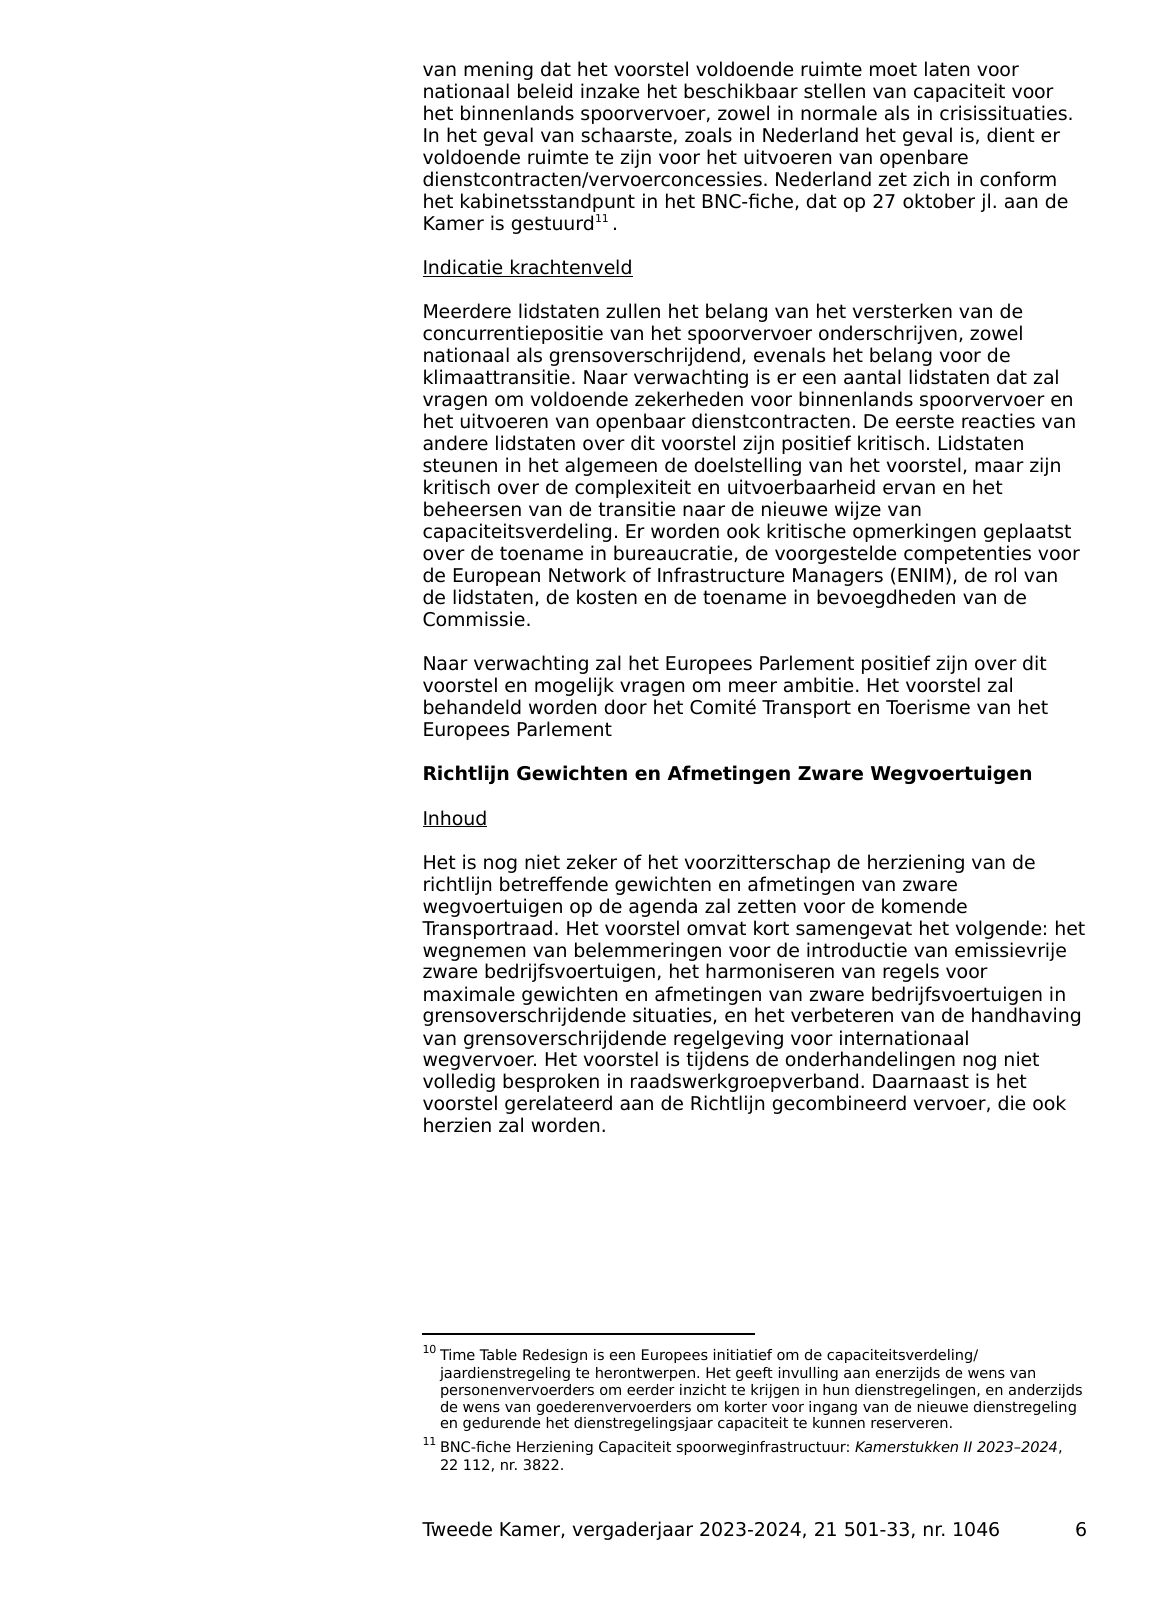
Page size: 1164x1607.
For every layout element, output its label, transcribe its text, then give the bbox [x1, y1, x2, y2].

text van mening dat het voorstel voldoende ruimte moet laten voor nationaal beleid inzake het beschikbaar stellen van capaciteit voor het binnenlands spoorvervoer, zowel in normale als in crisissituaties. In het geval van schaarste, zoals in Nederland het geval is, dient er voldoende ruimte te zijn voor het uitvoeren van openbare dienstcontracten/vervoerconcessies. Nederland zet zich in conform het kabinetsstandpunt in het BNC-fiche, dat op 27 oktober jl. aan de Kamer is gestuurd. [422, 59, 1087, 235]
subtitle Inhoud [422, 807, 1087, 829]
text Time Table Redesign is een Europees initiatief om de capaciteitsverdeling/ jaardienstregeling te herontwerpen. Het geeft invulling aan enerzijds de wens van personenvervoerders om eerder inzicht te krijgen in hun dienstregelingen, en anderzijds de wens van goederenvervoerders om korter voor ingang van de nieuwe dienstregeling en gedurende het dienstregelingsjaar capaciteit te kunnen reserveren. [422, 1343, 1087, 1432]
subtitle Indicatie krachtenveld [422, 257, 1087, 279]
text Naar verwachting zal het Europees Parlement positief zijn over dit voorstel en mogelijk vragen om meer ambitie. Het voorstel zal behandeld worden door het Comité Transport en Toerisme van het Europees Parlement [422, 653, 1087, 741]
text Meerdere lidstaten zullen het belang van het versterken van de concurrentiepositie van het spoorvervoer onderschrijven, zowel nationaal als grensoverschrijdend, evenals het belang voor de klimaattransitie. Naar verwachting is er een aantal lidstaten dat zal vragen om voldoende zekerheden voor binnenlands spoorvervoer en het uitvoeren van openbaar dienstcontracten. De eerste reacties van andere lidstaten over dit voorstel zijn positief kritisch. Lidstaten steunen in het algemeen de doelstelling van het voorstel, maar zijn kritisch over de complexiteit en uitvoerbaarheid ervan en het beheersen van de transitie naar de nieuwe wijze van capaciteitsverdeling. Er worden ook kritische opmerkingen geplaatst over de toename in bureaucratie, de voorgestelde competenties voor de European Network of Infrastructure Managers (ENIM), de rol van de lidstaten, de kosten en de toename in bevoegdheden van de Commissie. [422, 301, 1087, 631]
text Het is nog niet zeker of het voorzitterschap de herziening van de richtlijn betreffende gewichten en afmetingen van zware wegvoertuigen op de agenda zal zetten voor de komende Transportraad. Het voorstel omvat kort samengevat het volgende: het wegnemen van belemmeringen voor de introductie van emissievrije zware bedrijfsvoertuigen, het harmoniseren van regels voor maximale gewichten en afmetingen van zware bedrijfsvoertuigen in grensoverschrijdende situaties, en het verbeteren van de handhaving van grensoverschrijdende regelgeving voor internationaal wegvervoer. Het voorstel is tijdens de onderhandelingen nog niet volledig besproken in raadswerkgroepverband. Daarnaast is het voorstel gerelateerd aan de Richtlijn gecombineerd vervoer, die ook herzien zal worden. [422, 852, 1087, 1137]
subtitle Richtlijn Gewichten en Afmetingen Zware Wegvoertuigen [422, 763, 1087, 785]
text BNC-fiche Herziening Capaciteit spoorweginfrastructuur: Kamerstukken II 2023–2024, 22 112, nr. 3822. [422, 1435, 1087, 1474]
